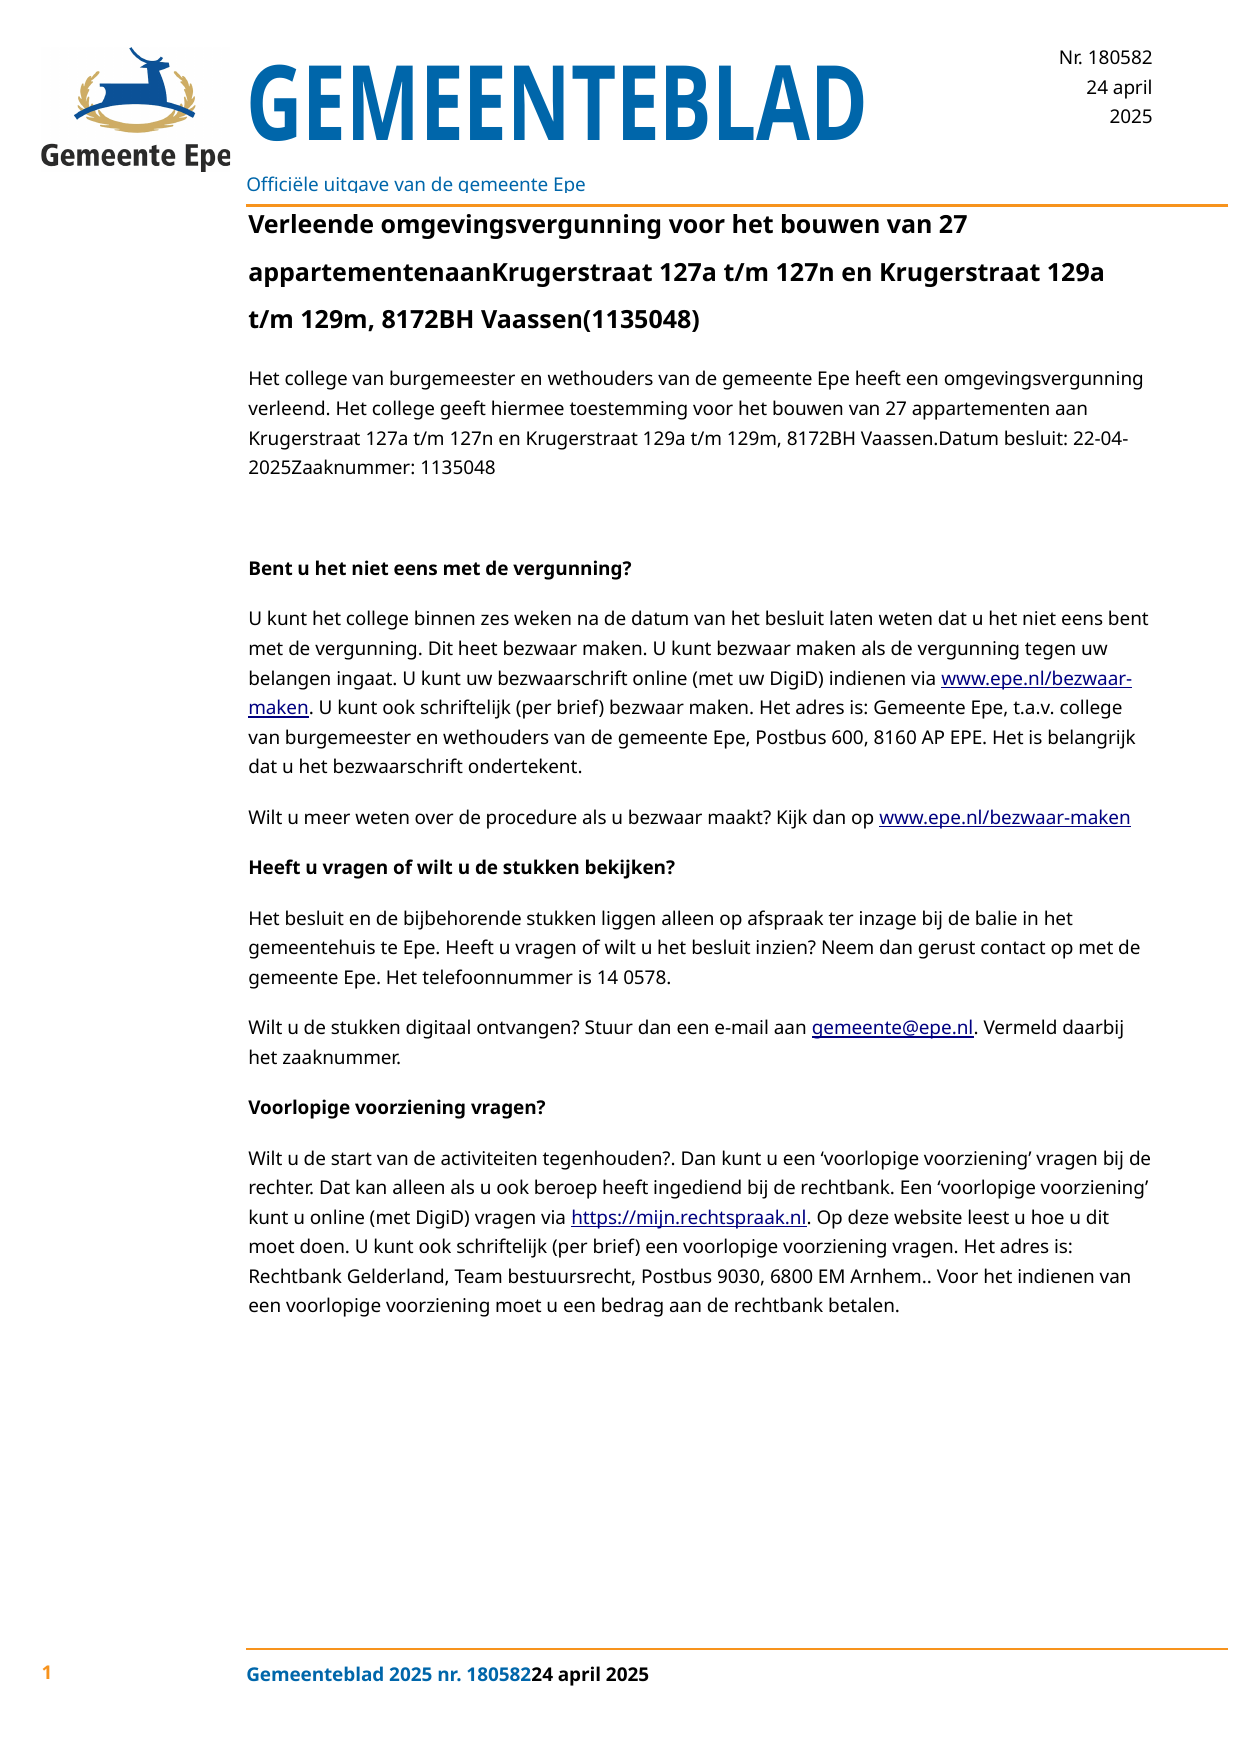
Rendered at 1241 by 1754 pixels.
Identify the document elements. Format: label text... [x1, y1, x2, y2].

text Verleende omgevingsvergunning voor het bouwen van 27 appartementenaanKrugerstraat 127a t/m 127n en Krugerstraat 129a t/m 129m, 8172BH Vaassen(1135048) [248, 207, 1152, 336]
text Het besluit en de bijbehorende stukken liggen alleen op afspraak ter inzage bij de balie in het gemeentehuis te Epe. Heeft u vragen of wilt u het besluit inzien? Neem dan gerust contact op met de gemeente Epe. Het telefoonnummer is 14 0578. [248, 905, 1152, 989]
text Wilt u meer weten over de procedure als u bezwaar maakt? Kijk dan op www.epe.nl/bezwaar-maken [248, 804, 1152, 829]
text Heeft u vragen of wilt u de stukken bekijken? [248, 854, 1152, 880]
text Wilt u de stukken digitaal ontvangen? Stuur dan een e-mail aan gemeente@epe.nl. Vermeld daarbij het zaaknummer. [248, 1014, 1152, 1069]
text Bent u het niet eens met de vergunning? [248, 555, 1152, 581]
text Wilt u de start van de activiteiten tegenhouden?. Dan kunt u een ‘voorlopige voorziening’ vragen bij de rechter. Dat kan alleen als u ook beroep heeft ingediend bij de rechtbank. Een ‘voorlopige voorziening’ kunt u online (met DigiD) vragen via https://mijn.rechtspraak.nl. Op deze website leest u hoe u dit moet doen. U kunt ook schriftelijk (per brief) een voorlopige voorziening vragen. Het adres is: Rechtbank Gelderland, Team bestuursrecht, Postbus 9030, 6800 EM Arnhem.. Voor het indienen van een voorlopige voorziening moet u een bedrag aan de rechtbank betalen. [248, 1145, 1152, 1318]
text U kunt het college binnen zes weken na de datum van het besluit laten weten dat u het niet eens bent met de vergunning. Dit heet bezwaar maken. U kunt bezwaar maken als de vergunning tegen uw belangen ingaat. U kunt uw bezwaarschrift online (met uw DigiD) indienen via www.epe.nl/bezwaar-maken. U kunt ook schriftelijk (per brief) bezwaar maken. Het adres is: Gemeente Epe, t.a.v. college van burgemeester en wethouders van de gemeente Epe, Postbus 600, 8160 AP EPE. Het is belangrijk dat u het bezwaarschrift ondertekent. [248, 606, 1152, 779]
picture [41, 47, 231, 172]
text Het college van burgemeester en wethouders van de gemeente Epe heeft een omgevingsvergunning verleend. Het college geeft hiermee toestemming voor het bouwen van 27 appartementen aan Krugerstraat 127a t/m 127n en Krugerstraat 129a t/m 129m, 8172BH Vaassen.Datum besluit: 22-04-2025Zaaknummer: 1135048 [248, 366, 1152, 480]
text Voorlopige voorziening vragen? [248, 1094, 1152, 1120]
